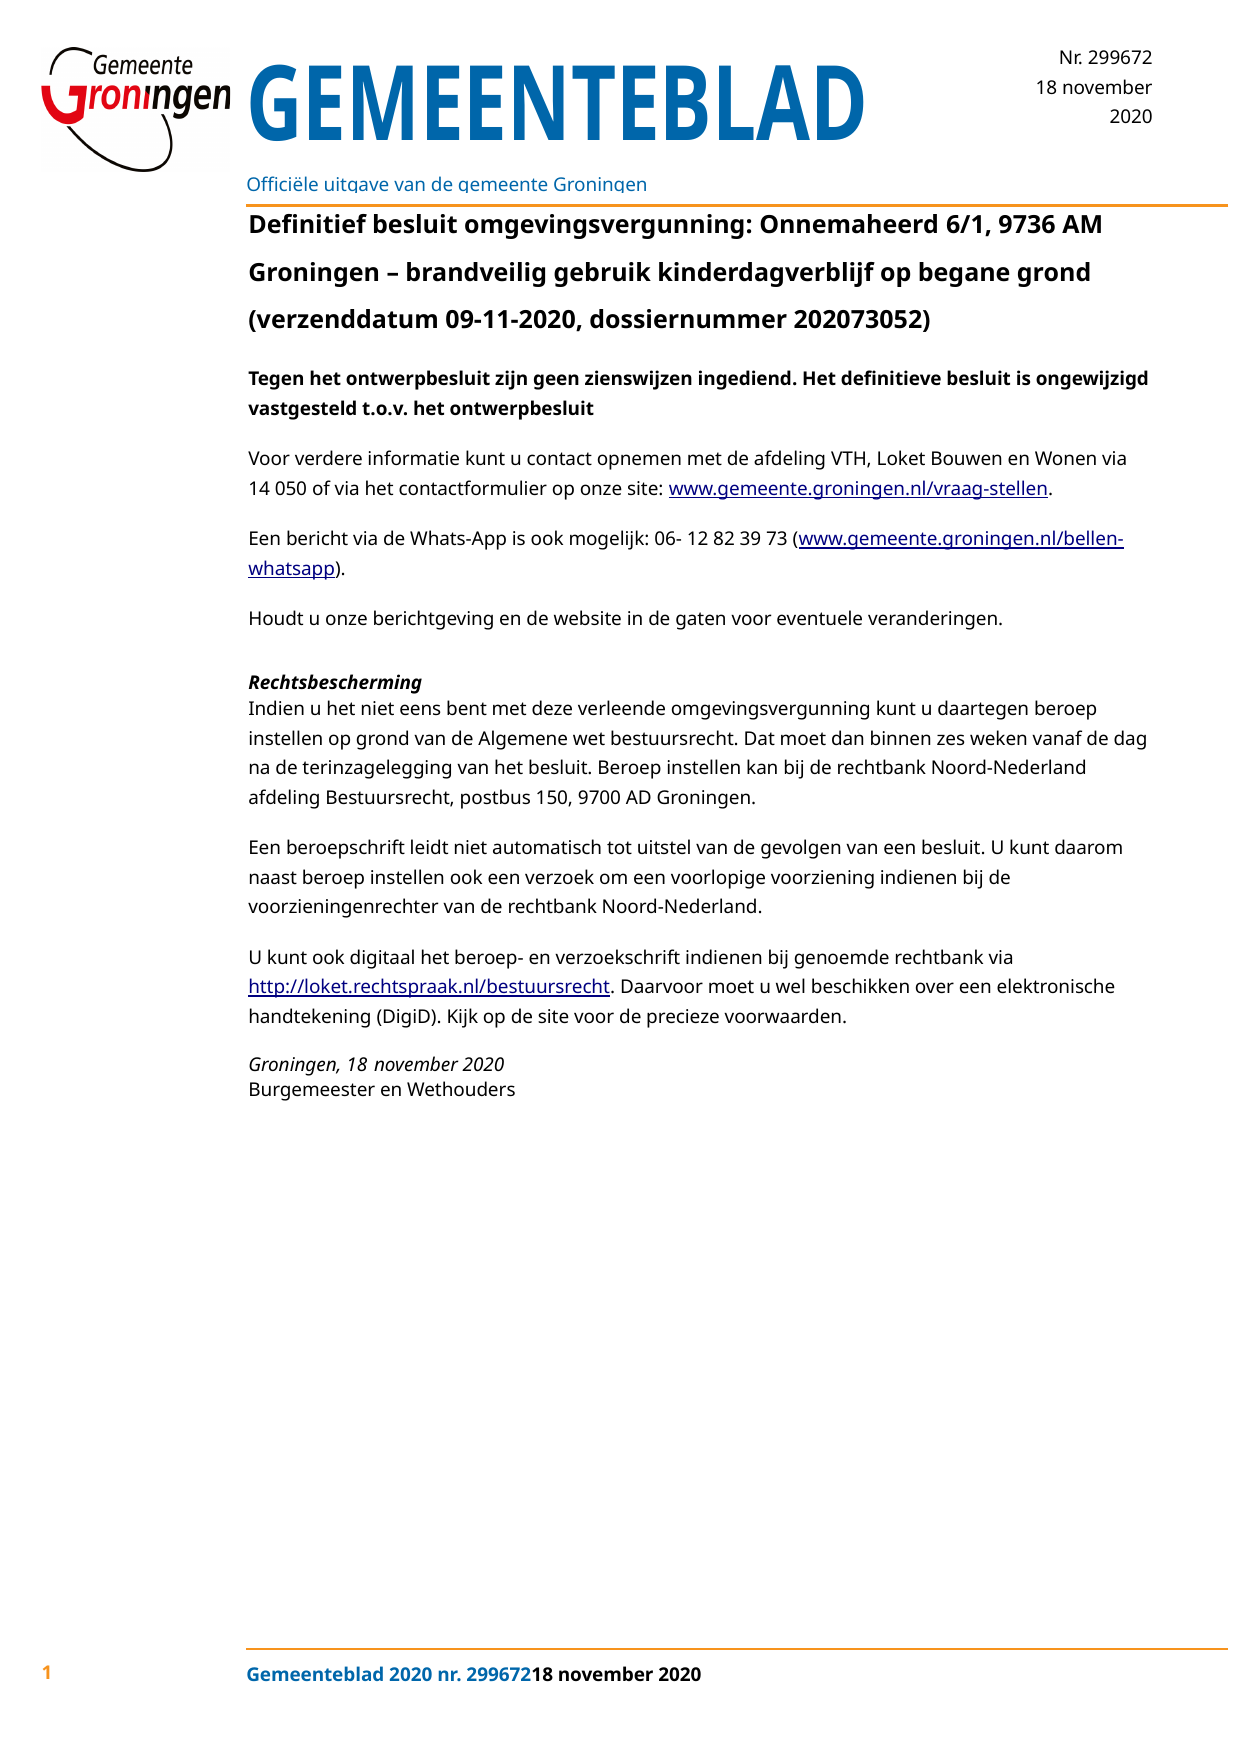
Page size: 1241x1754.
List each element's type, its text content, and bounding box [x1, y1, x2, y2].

text Rechtsbescherming [248, 669, 1152, 695]
text Voor verdere informatie kunt u contact opnemen met de afdeling VTH, Loket Bouwen en Wonen via 14 050 of via het contactformulier op onze site: www.gemeente.groningen.nl/vraag-stellen. [248, 446, 1152, 501]
text U kunt ook digitaal het beroep- en verzoekschrift indienen bij genoemde rechtbank via http://loket.rechtspraak.nl/bestuursrecht. Daarvoor moet u wel beschikken over een elektronische handtekening (DigiD). Kijk op de site voor de precieze voorwaarden. [248, 944, 1152, 1029]
text Groningen, 18 november 2020 [248, 1051, 1152, 1077]
text Een beroepschrift leidt niet automatisch tot uitstel van de gevolgen van een besluit. U kunt daarom naast beroep instellen ook een verzoek om een voorlopige voorziening indienen bij de voorzieningenrechter van de rechtbank Noord-Nederland. [248, 834, 1152, 919]
text Houdt u onze berichtgeving en de website in de gaten voor eventuele veranderingen. [248, 606, 1152, 631]
text Burgemeester en Wethouders [248, 1077, 1152, 1102]
text Tegen het ontwerpbesluit zijn geen zienswijzen ingediend. Het definitieve besluit is ongewijzigd vastgesteld t.o.v. het ontwerpbesluit [248, 366, 1152, 421]
picture [41, 47, 231, 172]
text Een bericht via de Whats-App is ook mogelijk: 06- 12 82 39 73 (www.gemeente.groningen.nl/bellen-whatsapp). [248, 526, 1152, 581]
text Indien u het niet eens bent met deze verleende omgevingsvergunning kunt u daartegen beroep instellen op grond van de Algemene wet bestuursrecht. Dat moet dan binnen zes weken vanaf de dag na de terinzagelegging van het besluit. Beroep instellen kan bij de rechtbank Noord-Nederland afdeling Bestuursrecht, postbus 150, 9700 AD Groningen. [248, 695, 1152, 810]
text Definitief besluit omgevingsvergunning: Onnemaheerd 6/1, 9736 AM Groningen – brandveilig gebruik kinderdagverblijf op begane grond (verzenddatum 09-11-2020, dossiernummer 202073052) [248, 207, 1152, 336]
